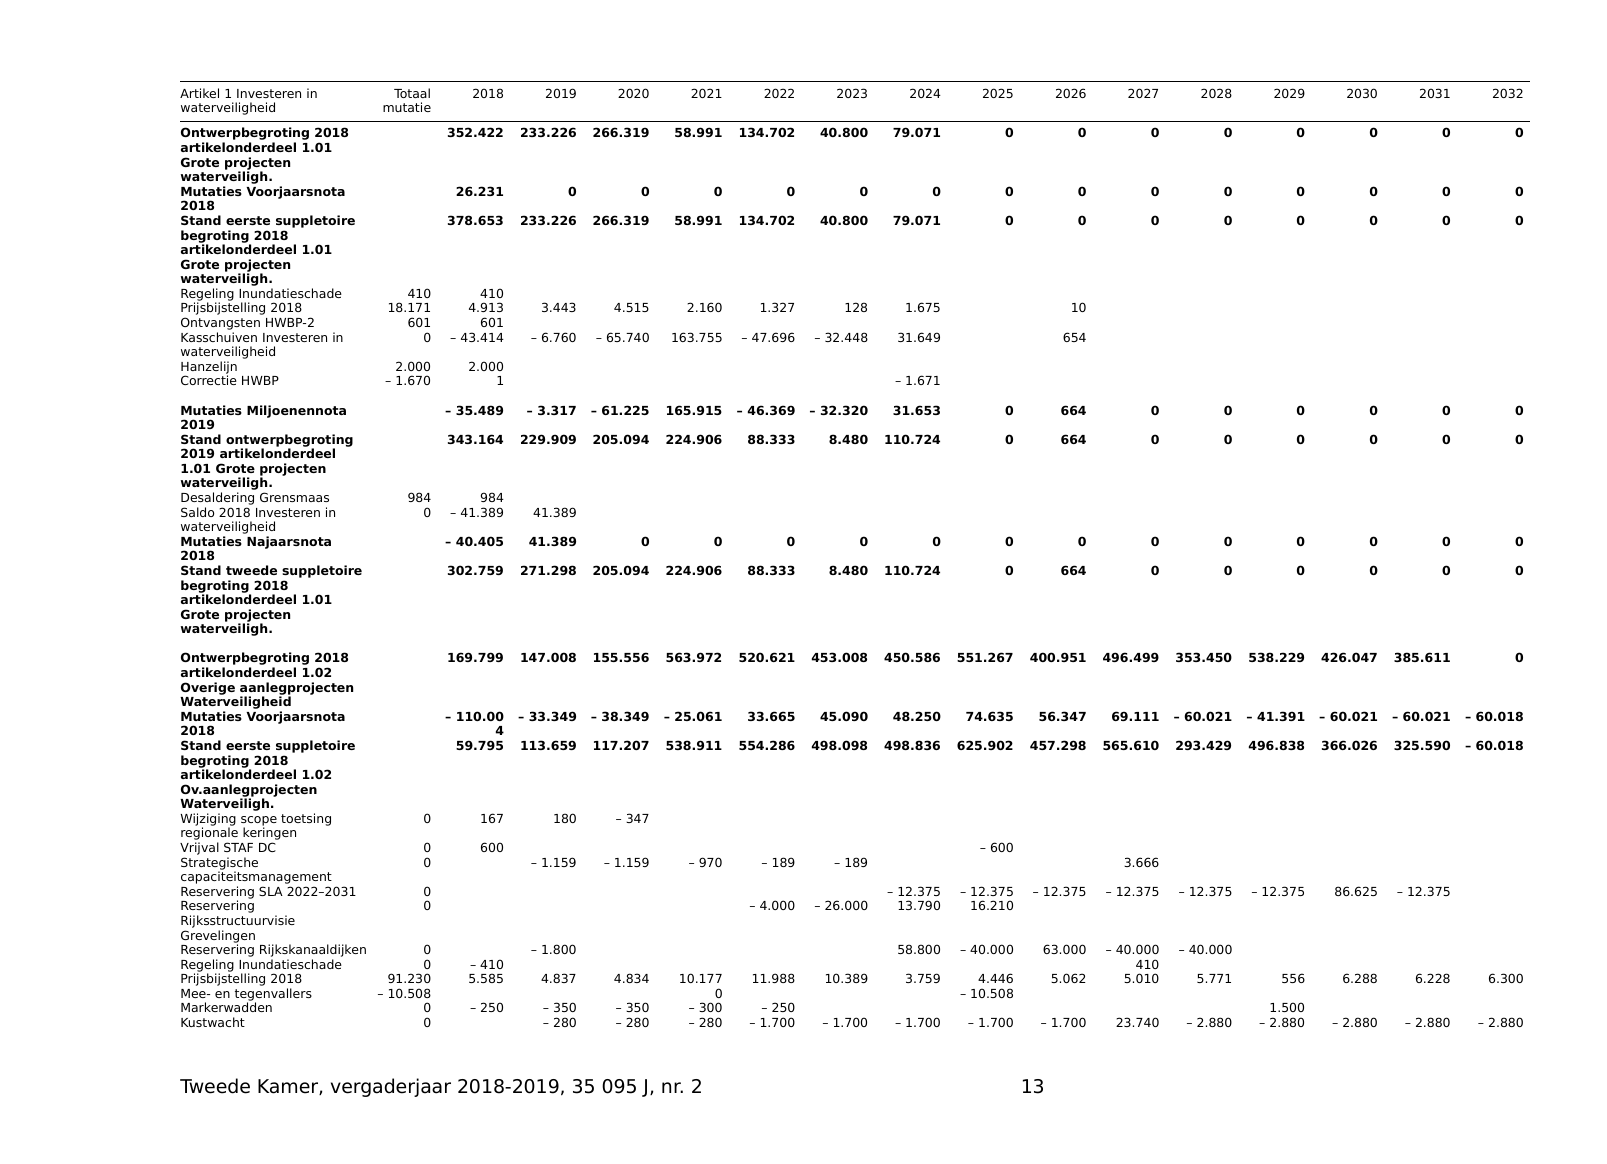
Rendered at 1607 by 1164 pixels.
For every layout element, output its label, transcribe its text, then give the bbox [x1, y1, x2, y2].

table_cell 0 [947, 403, 1019, 432]
table_cell 0 [368, 1016, 437, 1030]
table_cell Hanzelijn [180, 360, 368, 374]
table_cell Markerwadden [180, 1001, 368, 1016]
table_cell [583, 943, 655, 957]
table_cell [1020, 637, 1092, 651]
table_cell 10.177 [655, 972, 728, 987]
table_cell [1238, 505, 1311, 534]
table_cell – 32.320 [801, 403, 874, 432]
table_cell 167 [437, 812, 510, 841]
table_cell [368, 564, 437, 637]
table_cell 0 [655, 185, 728, 214]
table_cell 31.653 [874, 403, 947, 432]
table_cell 58.800 [874, 943, 947, 957]
table_cell Reservering Rijksstructuurvisie Grevelingen [180, 899, 368, 943]
table_cell 0 [947, 214, 1019, 287]
table_cell [801, 885, 874, 899]
table_cell 410 [368, 287, 437, 301]
table_cell [510, 287, 582, 301]
table_cell [655, 287, 728, 301]
table_cell – 1.700 [947, 1016, 1019, 1030]
table_header 2029 [1238, 82, 1311, 121]
table_cell 664 [1020, 403, 1092, 432]
table_cell [655, 637, 728, 651]
table_cell 0 [368, 943, 437, 957]
table_cell [510, 899, 582, 943]
table_cell [801, 360, 874, 374]
table_cell [510, 987, 582, 1001]
table_cell 0 [874, 185, 947, 214]
table_cell – 65.740 [583, 330, 655, 359]
table_cell [1384, 637, 1456, 651]
table_cell 74.635 [947, 710, 1019, 739]
table_cell [801, 374, 874, 389]
table_cell [368, 403, 437, 432]
table_cell – 32.448 [801, 330, 874, 359]
table_header 2023 [801, 82, 874, 121]
table_cell [510, 637, 582, 651]
table_cell [1456, 505, 1529, 534]
table_cell [1384, 943, 1456, 957]
table_cell 0 [1238, 535, 1311, 564]
table_cell [1311, 389, 1384, 403]
table_cell [947, 374, 1019, 389]
table_cell [1020, 958, 1092, 972]
table_cell [1165, 841, 1238, 855]
table_cell [1165, 301, 1238, 316]
table_cell [1092, 637, 1165, 651]
table_cell [728, 505, 801, 534]
table_cell 0 [368, 885, 437, 899]
table_cell [510, 885, 582, 899]
table_cell 266.319 [583, 122, 655, 184]
table_cell 0 [1384, 564, 1456, 637]
table_cell 0 [1238, 214, 1311, 287]
table_cell Ontwerpbegroting 2018 artikelonderdeel 1.02 Overige aanlegprojecten Waterveiligheid [180, 651, 368, 709]
table_cell [1092, 899, 1165, 943]
table_cell [368, 651, 437, 709]
table_cell 498.836 [874, 739, 947, 812]
table_header 2028 [1165, 82, 1238, 121]
table_cell 26.231 [437, 185, 510, 214]
table_cell [1456, 943, 1529, 957]
table_cell 2.000 [368, 360, 437, 374]
table_cell [368, 214, 437, 287]
table_cell 233.226 [510, 214, 582, 287]
table_cell [368, 185, 437, 214]
table_cell [1311, 855, 1384, 884]
table_cell 0 [1456, 433, 1529, 491]
table_cell 5.062 [1020, 972, 1092, 987]
table_cell [1020, 491, 1092, 505]
table_cell [655, 374, 728, 389]
table_cell [583, 316, 655, 330]
table_cell [1311, 360, 1384, 374]
table_cell Kasschuiven Investeren in waterveiligheid [180, 330, 368, 359]
table_cell [874, 287, 947, 301]
table_cell 0 [1092, 535, 1165, 564]
table_cell 353.450 [1165, 651, 1238, 709]
table_cell 0 [1092, 564, 1165, 637]
table_cell 0 [368, 958, 437, 972]
table_cell [583, 491, 655, 505]
table_cell [1238, 899, 1311, 943]
table_cell [655, 943, 728, 957]
table_cell Mutaties Voorjaarsnota 2018 [180, 185, 368, 214]
table_cell – 1.159 [583, 855, 655, 884]
table_cell – 280 [510, 1016, 582, 1030]
table_cell [1311, 812, 1384, 841]
table_cell [583, 841, 655, 855]
table_cell 0 [1092, 214, 1165, 287]
table_cell – 1.159 [510, 855, 582, 884]
table_cell 378.653 [437, 214, 510, 287]
table_cell 410 [437, 287, 510, 301]
table_cell [874, 637, 947, 651]
table_cell 147.008 [510, 651, 582, 709]
table_cell – 2.880 [1456, 1016, 1529, 1030]
table_cell 520.621 [728, 651, 801, 709]
table_cell 0 [947, 433, 1019, 491]
table_cell [1092, 1001, 1165, 1016]
table_cell 352.422 [437, 122, 510, 184]
table_cell 56.347 [1020, 710, 1092, 739]
table_cell – 600 [947, 841, 1019, 855]
table_cell – 26.000 [801, 899, 874, 943]
table_cell 0 [1311, 535, 1384, 564]
table_cell [1092, 505, 1165, 534]
table_cell Correctie HWBP [180, 374, 368, 389]
table_cell [437, 885, 510, 899]
table_cell [510, 491, 582, 505]
table_cell [1165, 360, 1238, 374]
table_cell [1020, 316, 1092, 330]
table_cell 0 [1456, 651, 1529, 709]
table_cell [1456, 841, 1529, 855]
table_cell [947, 316, 1019, 330]
table_cell – 347 [583, 812, 655, 841]
table_cell [1092, 389, 1165, 403]
table_cell 117.207 [583, 739, 655, 812]
table_cell [874, 505, 947, 534]
table_cell [1092, 330, 1165, 359]
table_cell [1092, 316, 1165, 330]
table_cell 205.094 [583, 564, 655, 637]
table_cell 4.515 [583, 301, 655, 316]
table_cell 343.164 [437, 433, 510, 491]
table_cell 0 [1165, 564, 1238, 637]
table_cell [1165, 899, 1238, 943]
table_cell 0 [368, 812, 437, 841]
table_cell [1165, 855, 1238, 884]
table_header Artikel 1 Investeren in waterveiligheid [180, 82, 368, 121]
table_cell [1311, 987, 1384, 1001]
table_cell [1456, 360, 1529, 374]
table_cell [510, 316, 582, 330]
table_cell [1384, 389, 1456, 403]
table_cell 0 [1311, 403, 1384, 432]
table_cell [1092, 374, 1165, 389]
table_cell 0 [368, 899, 437, 943]
table_cell [1020, 360, 1092, 374]
table_cell 224.906 [655, 433, 728, 491]
table_cell – 61.225 [583, 403, 655, 432]
table_cell 5.585 [437, 972, 510, 987]
table_cell [1456, 885, 1529, 899]
table_cell [437, 389, 510, 403]
table_cell [874, 958, 947, 972]
table_cell – 25.061 [655, 710, 728, 739]
table_cell [874, 855, 947, 884]
table_cell [1165, 316, 1238, 330]
table_cell [655, 316, 728, 330]
table_cell 0 [947, 564, 1019, 637]
table_cell 0 [1456, 122, 1529, 184]
table_cell 4.913 [437, 301, 510, 316]
table_cell [728, 943, 801, 957]
table_cell Mutaties Voorjaarsnota 2018 [180, 710, 368, 739]
table_cell 88.333 [728, 564, 801, 637]
table_cell 385.611 [1384, 651, 1456, 709]
table_cell – 1.700 [1020, 1016, 1092, 1030]
table_cell 498.098 [801, 739, 874, 812]
table_cell 2.000 [437, 360, 510, 374]
table_cell 10.389 [801, 972, 874, 987]
table_cell [368, 739, 437, 812]
table_cell 0 [583, 185, 655, 214]
table_cell 554.286 [728, 739, 801, 812]
table_cell [1456, 491, 1529, 505]
table_cell [947, 1001, 1019, 1016]
table_cell 40.800 [801, 122, 874, 184]
table_cell [1384, 374, 1456, 389]
table_cell [1456, 389, 1529, 403]
table_cell [1384, 330, 1456, 359]
table_cell 496.499 [1092, 651, 1165, 709]
table_cell 4.837 [510, 972, 582, 987]
table_cell 325.590 [1384, 739, 1456, 812]
table_cell [801, 287, 874, 301]
table_cell 86.625 [1311, 885, 1384, 899]
table_cell [1020, 287, 1092, 301]
table_cell 0 [1384, 535, 1456, 564]
table_cell [1311, 505, 1384, 534]
table_cell 134.702 [728, 122, 801, 184]
table_cell [1384, 958, 1456, 972]
table_cell 110.724 [874, 564, 947, 637]
table_cell [801, 389, 874, 403]
table_cell 48.250 [874, 710, 947, 739]
table_cell 450.586 [874, 651, 947, 709]
table_cell [728, 841, 801, 855]
table_cell 453.008 [801, 651, 874, 709]
table_cell [1092, 841, 1165, 855]
table_cell 0 [1238, 185, 1311, 214]
table_cell 0 [874, 535, 947, 564]
table_cell [437, 899, 510, 943]
table_cell – 2.880 [1165, 1016, 1238, 1030]
table_cell 6.300 [1456, 972, 1529, 987]
table_cell [1165, 812, 1238, 841]
table_cell 0 [1165, 214, 1238, 287]
table_cell 8.480 [801, 564, 874, 637]
table_cell 0 [1092, 433, 1165, 491]
table_cell [728, 360, 801, 374]
table_cell 63.000 [1020, 943, 1092, 957]
table_cell 165.915 [655, 403, 728, 432]
table_cell 58.991 [655, 214, 728, 287]
table_cell – 35.489 [437, 403, 510, 432]
table_cell – 12.375 [1384, 885, 1456, 899]
table_cell – 38.349 [583, 710, 655, 739]
table_cell – 40.000 [1092, 943, 1165, 957]
table_cell [1456, 330, 1529, 359]
table_cell [1238, 637, 1311, 651]
table_cell – 1.670 [368, 374, 437, 389]
table_cell – 1.671 [874, 374, 947, 389]
table_cell 155.556 [583, 651, 655, 709]
table_header 2025 [947, 82, 1019, 121]
table_cell 4.446 [947, 972, 1019, 987]
table_cell [1311, 943, 1384, 957]
table_cell [1238, 855, 1311, 884]
table_cell [801, 812, 874, 841]
table_cell 0 [801, 185, 874, 214]
table_cell [728, 374, 801, 389]
table_cell [368, 535, 437, 564]
table_cell [1165, 958, 1238, 972]
table_cell [655, 491, 728, 505]
table_cell – 12.375 [1020, 885, 1092, 899]
table_cell [1238, 301, 1311, 316]
table_cell [1238, 287, 1311, 301]
table_cell [1238, 330, 1311, 359]
table_cell [1165, 637, 1238, 651]
table_cell 5.010 [1092, 972, 1165, 987]
table_cell 601 [368, 316, 437, 330]
table_cell [1456, 316, 1529, 330]
table_cell 16.210 [947, 899, 1019, 943]
table_cell [1092, 287, 1165, 301]
table_cell [510, 374, 582, 389]
table_cell – 1.700 [801, 1016, 874, 1030]
table_cell 5.771 [1165, 972, 1238, 987]
table_cell [947, 491, 1019, 505]
table_cell – 4.000 [728, 899, 801, 943]
table_cell 366.026 [1311, 739, 1384, 812]
table_cell [180, 389, 368, 403]
table_cell – 6.760 [510, 330, 582, 359]
table_cell – 12.375 [874, 885, 947, 899]
table_header 2020 [583, 82, 655, 121]
table_cell 293.429 [1165, 739, 1238, 812]
table_header 2022 [728, 82, 801, 121]
table_cell [437, 637, 510, 651]
table_cell 1.675 [874, 301, 947, 316]
table_cell – 60.018 [1456, 739, 1529, 812]
table_cell 163.755 [655, 330, 728, 359]
table_cell Stand tweede suppletoire begroting 2018 artikelonderdeel 1.01 Grote projecten waterveiligh. [180, 564, 368, 637]
table_cell 457.298 [1020, 739, 1092, 812]
table_cell [728, 316, 801, 330]
table_cell [874, 1001, 947, 1016]
table_cell [583, 374, 655, 389]
table_cell 13.790 [874, 899, 947, 943]
table_cell Reservering SLA 2022–2031 [180, 885, 368, 899]
table_cell [728, 491, 801, 505]
table_cell Stand eerste suppletoire begroting 2018 artikelonderdeel 1.01 Grote projecten waterveiligh. [180, 214, 368, 287]
table_cell – 2.880 [1384, 1016, 1456, 1030]
table_cell 205.094 [583, 433, 655, 491]
table_cell [583, 505, 655, 534]
table_cell [583, 987, 655, 1001]
table_cell 0 [1238, 564, 1311, 637]
table_cell [583, 287, 655, 301]
table_cell Kustwacht [180, 1016, 368, 1030]
table_cell – 40.000 [947, 943, 1019, 957]
table_cell 563.972 [655, 651, 728, 709]
table_cell 0 [510, 185, 582, 214]
table_cell [1020, 505, 1092, 534]
table_cell [947, 855, 1019, 884]
table_cell [437, 855, 510, 884]
table_cell [510, 360, 582, 374]
table_cell 0 [368, 855, 437, 884]
table_cell – 350 [583, 1001, 655, 1016]
table_cell [1020, 841, 1092, 855]
table_cell Ontvangsten HWBP-2 [180, 316, 368, 330]
table_cell [1020, 374, 1092, 389]
table_cell [1384, 987, 1456, 1001]
table_cell 79.071 [874, 122, 947, 184]
table_cell 59.795 [437, 739, 510, 812]
table_cell 0 [655, 535, 728, 564]
table_cell 600 [437, 841, 510, 855]
table_cell [801, 637, 874, 651]
table_cell 224.906 [655, 564, 728, 637]
table_cell [180, 637, 368, 651]
table_cell [1238, 943, 1311, 957]
table_cell – 46.369 [728, 403, 801, 432]
table_cell – 300 [655, 1001, 728, 1016]
table_cell – 1.700 [728, 1016, 801, 1030]
table_cell Mutaties Miljoenennota 2019 [180, 403, 368, 432]
table_cell 266.319 [583, 214, 655, 287]
table_cell Stand eerste suppletoire begroting 2018 artikelonderdeel 1.02 Ov.aanlegprojecten Waterveiligh. [180, 739, 368, 812]
table_cell [1092, 812, 1165, 841]
table_cell 0 [1384, 433, 1456, 491]
table_cell 169.799 [437, 651, 510, 709]
table_cell 0 [1384, 214, 1456, 287]
table_cell [728, 389, 801, 403]
table_cell 0 [1092, 122, 1165, 184]
table_cell [583, 899, 655, 943]
table_cell [655, 885, 728, 899]
table_header 2024 [874, 82, 947, 121]
table_cell 302.759 [437, 564, 510, 637]
table_cell [1165, 374, 1238, 389]
table_cell 984 [368, 491, 437, 505]
table_cell – 280 [655, 1016, 728, 1030]
table_cell 233.226 [510, 122, 582, 184]
table_cell [947, 330, 1019, 359]
table_cell [368, 433, 437, 491]
table_cell [728, 287, 801, 301]
table_cell [947, 389, 1019, 403]
table_cell – 60.021 [1165, 710, 1238, 739]
table_cell 0 [1020, 122, 1092, 184]
table_cell 0 [947, 535, 1019, 564]
table_cell [1384, 287, 1456, 301]
table_cell 41.389 [510, 535, 582, 564]
table_cell [1165, 389, 1238, 403]
table_cell [1456, 855, 1529, 884]
table_cell [947, 505, 1019, 534]
table_cell – 410 [437, 958, 510, 972]
table_cell Regeling Inundatieschade [180, 958, 368, 972]
table_cell 0 [1020, 185, 1092, 214]
table_cell 0 [801, 535, 874, 564]
table_cell 0 [728, 185, 801, 214]
table_cell [368, 389, 437, 403]
table_cell 625.902 [947, 739, 1019, 812]
table_cell [1238, 841, 1311, 855]
table_cell – 280 [583, 1016, 655, 1030]
table_cell 8.480 [801, 433, 874, 491]
table_header 2026 [1020, 82, 1092, 121]
table_cell [1020, 1001, 1092, 1016]
table_cell 88.333 [728, 433, 801, 491]
table_cell [368, 122, 437, 184]
table_cell 0 [1092, 185, 1165, 214]
table_cell [655, 505, 728, 534]
table_cell 0 [947, 122, 1019, 184]
table_cell Saldo 2018 Investeren in waterveiligheid [180, 505, 368, 534]
table_cell [728, 958, 801, 972]
table_cell [874, 360, 947, 374]
table_cell [874, 812, 947, 841]
table_cell 0 [368, 1001, 437, 1016]
table_cell Prijsbijstelling 2018 [180, 301, 368, 316]
table_cell 0 [655, 987, 728, 1001]
table_cell [947, 812, 1019, 841]
table_cell Strategische capaciteitsmanagement [180, 855, 368, 884]
table_cell 113.659 [510, 739, 582, 812]
table_cell [510, 841, 582, 855]
table_cell 0 [1165, 122, 1238, 184]
table_cell 3.759 [874, 972, 947, 987]
table_cell [655, 360, 728, 374]
table_cell – 40.000 [1165, 943, 1238, 957]
table_cell 0 [1165, 535, 1238, 564]
table_cell – 60.018 [1456, 710, 1529, 739]
table_cell [1165, 1001, 1238, 1016]
table_cell 551.267 [947, 651, 1019, 709]
table_cell 2.160 [655, 301, 728, 316]
table_cell 538.911 [655, 739, 728, 812]
table_cell [1311, 841, 1384, 855]
table_cell [1384, 505, 1456, 534]
table_cell [728, 637, 801, 651]
table_cell 0 [1092, 403, 1165, 432]
table_cell 3.666 [1092, 855, 1165, 884]
table_cell [1456, 301, 1529, 316]
table_cell [1165, 505, 1238, 534]
table_cell 11.988 [728, 972, 801, 987]
table_cell [1020, 899, 1092, 943]
table_cell – 189 [728, 855, 801, 884]
table_cell [1238, 316, 1311, 330]
table_cell Wijziging scope toetsing regionale keringen [180, 812, 368, 841]
table_cell 664 [1020, 433, 1092, 491]
table_cell 134.702 [728, 214, 801, 287]
table_cell [801, 491, 874, 505]
table_cell 664 [1020, 564, 1092, 637]
table_cell – 41.391 [1238, 710, 1311, 739]
table_cell 0 [1384, 185, 1456, 214]
table_cell 0 [1311, 122, 1384, 184]
table_cell 654 [1020, 330, 1092, 359]
table_cell [1020, 987, 1092, 1001]
table_cell [874, 316, 947, 330]
table_header 2027 [1092, 82, 1165, 121]
table_cell [1165, 987, 1238, 1001]
table_cell [655, 812, 728, 841]
table_cell [947, 637, 1019, 651]
table_cell [1384, 1001, 1456, 1016]
table_cell [1456, 899, 1529, 943]
table_cell [1311, 301, 1384, 316]
table_cell [1384, 899, 1456, 943]
table_cell [583, 389, 655, 403]
table_cell [947, 301, 1019, 316]
table_cell – 110.004 [437, 710, 510, 739]
table_cell Mutaties Najaarsnota 2018 [180, 535, 368, 564]
table_cell [655, 389, 728, 403]
table_cell 0 [1456, 564, 1529, 637]
table_header 2021 [655, 82, 728, 121]
table_cell 41.389 [510, 505, 582, 534]
table_cell [1311, 1001, 1384, 1016]
table_cell 110.724 [874, 433, 947, 491]
table_cell – 1.700 [874, 1016, 947, 1030]
table_cell [437, 987, 510, 1001]
table_cell [728, 812, 801, 841]
table_cell 45.090 [801, 710, 874, 739]
table_cell 0 [1238, 403, 1311, 432]
table_cell – 12.375 [947, 885, 1019, 899]
table_cell 40.800 [801, 214, 874, 287]
table_cell 91.230 [368, 972, 437, 987]
table_cell 0 [1384, 403, 1456, 432]
table_cell – 12.375 [1238, 885, 1311, 899]
table_cell 0 [1311, 214, 1384, 287]
table_cell 556 [1238, 972, 1311, 987]
table_cell – 250 [437, 1001, 510, 1016]
table_cell 69.111 [1092, 710, 1165, 739]
table_cell 496.838 [1238, 739, 1311, 812]
table_cell [801, 505, 874, 534]
table_cell [1456, 637, 1529, 651]
table_cell [1311, 491, 1384, 505]
table_cell [801, 943, 874, 957]
table_cell [801, 987, 874, 1001]
table_cell [1311, 330, 1384, 359]
table_cell – 43.414 [437, 330, 510, 359]
table_cell [583, 958, 655, 972]
table_cell [437, 1016, 510, 1030]
table_cell – 350 [510, 1001, 582, 1016]
table_cell Desaldering Grensmaas [180, 491, 368, 505]
table_cell Vrijval STAF DC [180, 841, 368, 855]
table_cell [1456, 287, 1529, 301]
table_cell 0 [1311, 564, 1384, 637]
table_cell 538.229 [1238, 651, 1311, 709]
table_cell 0 [583, 535, 655, 564]
table_cell [1311, 899, 1384, 943]
table_cell – 60.021 [1311, 710, 1384, 739]
table_cell 0 [1165, 433, 1238, 491]
table_header 2018 [437, 82, 510, 121]
table_cell [874, 841, 947, 855]
table_cell [947, 287, 1019, 301]
table_cell [437, 943, 510, 957]
table_cell [874, 987, 947, 1001]
table_cell [728, 885, 801, 899]
table_cell 31.649 [874, 330, 947, 359]
table_cell Mee- en tegenvallers [180, 987, 368, 1001]
table_cell – 1.800 [510, 943, 582, 957]
table_cell – 10.508 [947, 987, 1019, 1001]
table_cell 0 [1165, 185, 1238, 214]
table_cell [1092, 491, 1165, 505]
table_cell – 12.375 [1092, 885, 1165, 899]
table_cell [1311, 316, 1384, 330]
table_cell 1.500 [1238, 1001, 1311, 1016]
table_cell 3.443 [510, 301, 582, 316]
table_cell [1238, 812, 1311, 841]
table_cell [1311, 374, 1384, 389]
table_cell [1384, 301, 1456, 316]
table_cell [655, 958, 728, 972]
table_cell [1238, 491, 1311, 505]
table_cell – 47.696 [728, 330, 801, 359]
table_header 2031 [1384, 82, 1456, 121]
table_cell [655, 841, 728, 855]
table_cell [801, 316, 874, 330]
table_cell [1092, 987, 1165, 1001]
table_cell [1311, 287, 1384, 301]
table_cell [1238, 374, 1311, 389]
table_cell [655, 899, 728, 943]
table_cell [947, 360, 1019, 374]
table_cell [728, 987, 801, 1001]
table_cell 0 [368, 330, 437, 359]
table_cell [874, 491, 947, 505]
table_cell [368, 710, 437, 739]
table_header 2019 [510, 82, 582, 121]
table_cell [1238, 987, 1311, 1001]
table_cell 128 [801, 301, 874, 316]
table_cell 1.327 [728, 301, 801, 316]
table_cell [1384, 316, 1456, 330]
table_cell [801, 841, 874, 855]
table_cell 565.610 [1092, 739, 1165, 812]
table_cell [874, 389, 947, 403]
table_cell 0 [1020, 214, 1092, 287]
table_cell Reservering Rijkskanaaldijken [180, 943, 368, 957]
table_cell – 189 [801, 855, 874, 884]
table_header Totaal mutatie [368, 82, 437, 121]
table_cell 0 [1311, 185, 1384, 214]
table_cell 426.047 [1311, 651, 1384, 709]
table_cell 0 [368, 841, 437, 855]
table_cell [1456, 987, 1529, 1001]
table_cell [1020, 389, 1092, 403]
table_header 2032 [1456, 82, 1529, 121]
table_cell – 12.375 [1165, 885, 1238, 899]
table_cell – 2.880 [1238, 1016, 1311, 1030]
table_cell 33.665 [728, 710, 801, 739]
table_cell 601 [437, 316, 510, 330]
table_cell 0 [1456, 214, 1529, 287]
table_cell 0 [947, 185, 1019, 214]
table_cell [1092, 301, 1165, 316]
table_cell [1384, 841, 1456, 855]
table_cell – 40.405 [437, 535, 510, 564]
table_cell – 33.349 [510, 710, 582, 739]
table_cell – 250 [728, 1001, 801, 1016]
table_cell 0 [368, 505, 437, 534]
table_cell 0 [1384, 122, 1456, 184]
table_cell [583, 637, 655, 651]
table_cell [1311, 637, 1384, 651]
table_cell – 41.389 [437, 505, 510, 534]
table_cell 1 [437, 374, 510, 389]
table_cell 58.991 [655, 122, 728, 184]
table_cell 229.909 [510, 433, 582, 491]
table_cell 180 [510, 812, 582, 841]
table_cell Stand ontwerpbegroting 2019 artikelonderdeel 1.01 Grote projecten waterveiligh. [180, 433, 368, 491]
table_cell 0 [1020, 535, 1092, 564]
table_cell 6.288 [1311, 972, 1384, 987]
table_cell 18.171 [368, 301, 437, 316]
table_cell [1311, 958, 1384, 972]
table_cell – 3.317 [510, 403, 582, 432]
table_cell 10 [1020, 301, 1092, 316]
table_cell [510, 389, 582, 403]
table_cell 410 [1092, 958, 1165, 972]
table_cell [1092, 360, 1165, 374]
table_cell – 970 [655, 855, 728, 884]
table_cell 0 [1456, 535, 1529, 564]
table_cell [1020, 812, 1092, 841]
table_cell 0 [1238, 122, 1311, 184]
table_cell – 10.508 [368, 987, 437, 1001]
table_cell [1384, 360, 1456, 374]
table_cell 400.951 [1020, 651, 1092, 709]
table_cell [583, 885, 655, 899]
table_header 2030 [1311, 82, 1384, 121]
table_cell – 2.880 [1311, 1016, 1384, 1030]
table_cell [1238, 389, 1311, 403]
table_cell 6.228 [1384, 972, 1456, 987]
table_cell Regeling Inundatieschade [180, 287, 368, 301]
table_cell 984 [437, 491, 510, 505]
table_cell 271.298 [510, 564, 582, 637]
table_cell – 60.021 [1384, 710, 1456, 739]
table_cell [801, 958, 874, 972]
table_cell [1238, 360, 1311, 374]
table_cell [801, 1001, 874, 1016]
table_cell Ontwerpbegroting 2018 artikelonderdeel 1.01 Grote projecten waterveiligh. [180, 122, 368, 184]
table_cell 0 [1311, 433, 1384, 491]
table_cell 0 [728, 535, 801, 564]
table_cell [1238, 958, 1311, 972]
table_cell [1165, 330, 1238, 359]
table_cell [947, 958, 1019, 972]
table_cell [1456, 812, 1529, 841]
table_cell 23.740 [1092, 1016, 1165, 1030]
table_cell [1165, 287, 1238, 301]
table_cell [1384, 812, 1456, 841]
table_cell 0 [1456, 403, 1529, 432]
table_cell Prijsbijstelling 2018 [180, 972, 368, 987]
table_cell [1456, 958, 1529, 972]
table_cell [510, 958, 582, 972]
table_cell 4.834 [583, 972, 655, 987]
table_cell 0 [1238, 433, 1311, 491]
table_cell [1456, 374, 1529, 389]
table_cell 0 [1456, 185, 1529, 214]
table_cell 0 [1165, 403, 1238, 432]
table_cell [1020, 855, 1092, 884]
table_cell [1456, 1001, 1529, 1016]
table_cell 79.071 [874, 214, 947, 287]
table_cell [1165, 491, 1238, 505]
table_cell [1384, 855, 1456, 884]
table_cell [1384, 491, 1456, 505]
table_cell [368, 637, 437, 651]
table_cell [583, 360, 655, 374]
